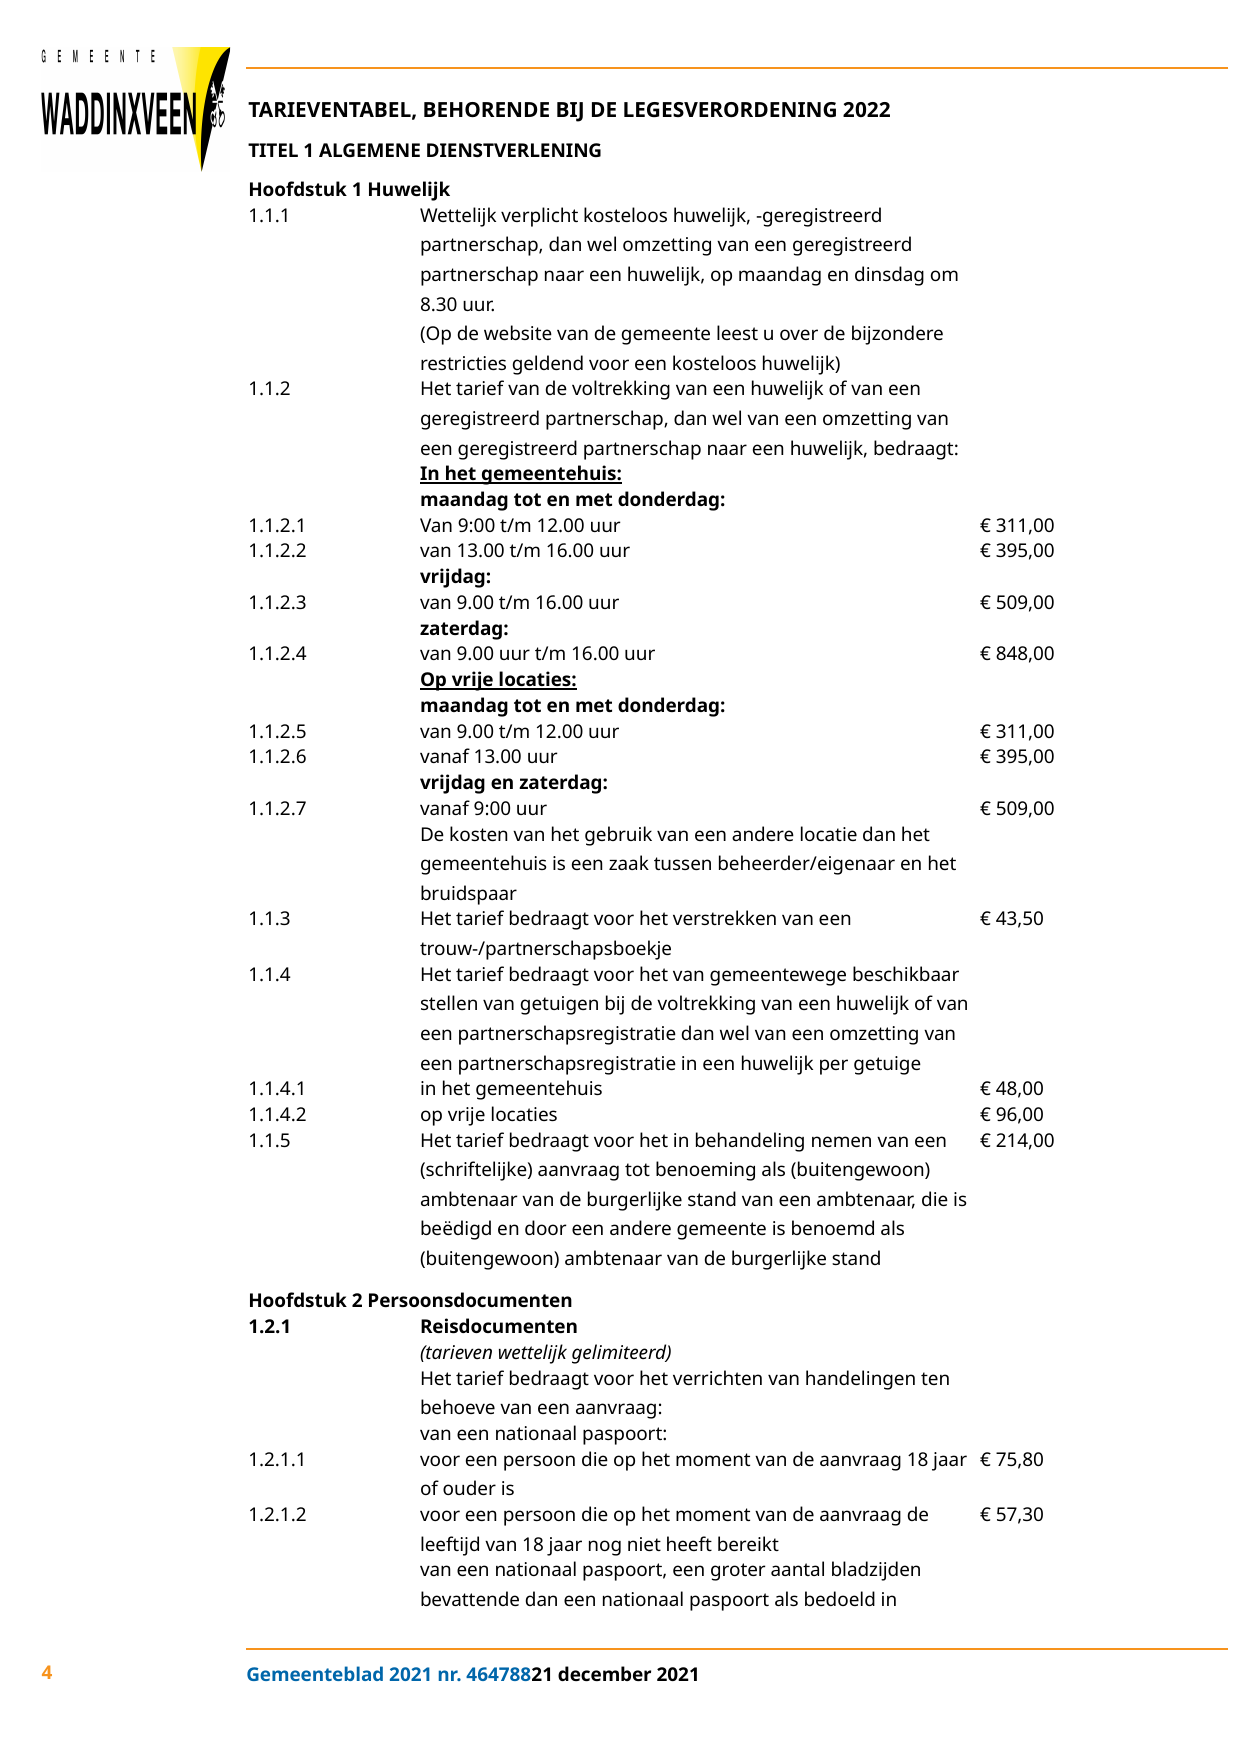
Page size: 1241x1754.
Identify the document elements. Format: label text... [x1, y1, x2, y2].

table_header 1.1.1 [248, 202, 420, 376]
table_cell [980, 666, 1152, 692]
table_cell op vrije locaties [420, 1101, 980, 1127]
table_cell € 509,00 [980, 589, 1152, 615]
table_header Reisdocumenten [420, 1314, 980, 1339]
table_header [980, 202, 1152, 376]
table_cell € 395,00 [980, 538, 1152, 563]
table_header 1.2.1 [248, 1314, 420, 1339]
table_cell € 214,00 [980, 1127, 1152, 1271]
table_cell [248, 769, 420, 795]
table_cell 1.1.2.1 [248, 512, 420, 538]
table_cell € 395,00 [980, 744, 1152, 769]
table_cell in het gemeentehuis [420, 1075, 980, 1101]
table_cell voor een persoon die op het moment van de aanvraag de leeftijd van 18 jaar nog niet heeft bereikt [420, 1501, 980, 1557]
table_cell [980, 461, 1152, 486]
table_cell 1.1.2 [248, 376, 420, 461]
table_cell € 43,50 [980, 906, 1152, 961]
table_cell [248, 1557, 420, 1612]
table_cell vanaf 13.00 uur [420, 744, 980, 769]
table_cell € 57,30 [980, 1501, 1152, 1557]
table_cell [980, 376, 1152, 461]
text Hoofdstuk 2 Persoonsdocumenten [248, 1288, 1152, 1313]
table_cell Het tarief bedraagt voor het verstrekken van een trouw-/partnerschapsboekje [420, 906, 980, 961]
table_cell € 75,80 [980, 1446, 1152, 1501]
table_cell € 311,00 [980, 718, 1152, 743]
table_cell voor een persoon die op het moment van de aanvraag 18 jaar of ouder is [420, 1446, 980, 1501]
table_cell Op vrije locaties: [420, 666, 980, 692]
table_cell 1.2.1.2 [248, 1501, 420, 1557]
table_cell 1.1.5 [248, 1127, 420, 1271]
text TITEL 1 ALGEMENE DIENSTVERLENING [248, 137, 1152, 163]
table_cell van 9.00 uur t/m 16.00 uur [420, 641, 980, 666]
table_cell [248, 1420, 420, 1446]
table_cell maandag tot en met donderdag: [420, 486, 980, 512]
table_cell van 13.00 t/m 16.00 uur [420, 538, 980, 563]
table_cell vanaf 9:00 uur [420, 795, 980, 821]
table_header [980, 1314, 1152, 1339]
table_cell [980, 1365, 1152, 1420]
table_cell [248, 486, 420, 512]
table_cell maandag tot en met donderdag: [420, 692, 980, 718]
table_cell van een nationaal paspoort, een groter aantal bladzijden bevattende dan een nationaal paspoort als bedoeld in [420, 1557, 980, 1612]
table_cell [980, 615, 1152, 641]
table_cell [248, 615, 420, 641]
table_cell 1.1.2.7 [248, 795, 420, 821]
table_cell Het tarief bedraagt voor het verrichten van handelingen ten behoeve van een aanvraag: [420, 1365, 980, 1420]
table_cell [980, 486, 1152, 512]
table_cell 1.1.4 [248, 961, 420, 1075]
table_cell [248, 564, 420, 589]
table_cell € 96,00 [980, 1101, 1152, 1127]
table_cell 1.1.2.5 [248, 718, 420, 743]
table_cell De kosten van het gebruik van een andere locatie dan het gemeentehuis is een zaak tussen beheerder/eigenaar en het bruidspaar [420, 821, 980, 906]
table_cell (tarieven wettelijk gelimiteerd) [420, 1339, 980, 1365]
table_cell [248, 461, 420, 486]
table_cell 1.2.1.1 [248, 1446, 420, 1501]
table_cell [980, 1557, 1152, 1612]
table_cell [248, 821, 420, 906]
table_cell vrijdag: [420, 564, 980, 589]
table_cell 1.1.4.1 [248, 1075, 420, 1101]
table_header Wettelijk verplicht kosteloos huwelijk, -geregistreerd partnerschap, dan wel omzetting van een geregistreerd partnerschap naar een huwelijk, op maandag en dinsdag om 8.30 uur. (Op de website van de gemeente leest u over de bijzondere restricties geldend voor een kosteloos huwelijk) [420, 202, 980, 376]
table_cell 1.1.2.2 [248, 538, 420, 563]
table_cell € 311,00 [980, 512, 1152, 538]
table_cell Van 9:00 t/m 12.00 uur [420, 512, 980, 538]
picture [41, 47, 231, 172]
table_cell € 48,00 [980, 1075, 1152, 1101]
table_cell 1.1.2.3 [248, 589, 420, 615]
table_cell Het tarief bedraagt voor het in behandeling nemen van een (schriftelijke) aanvraag tot benoeming als (buitengewoon) ambtenaar van de burgerlijke stand van een ambtenaar, die is beëdigd en door een andere gemeente is benoemd als (buitengewoon) ambtenaar van de burgerlijke stand [420, 1127, 980, 1271]
table_cell [980, 1420, 1152, 1446]
table_cell 1.1.2.6 [248, 744, 420, 769]
table_cell Het tarief van de voltrekking van een huwelijk of van een geregistreerd partnerschap, dan wel van een omzetting van een geregistreerd partnerschap naar een huwelijk, bedraagt: [420, 376, 980, 461]
table_cell [980, 564, 1152, 589]
text TARIEVENTABEL, BEHORENDE BIJ DE LEGESVERORDENING 2022 [248, 95, 1152, 123]
table_cell [248, 1365, 420, 1420]
table_cell [980, 1339, 1152, 1365]
table_cell van 9.00 t/m 12.00 uur [420, 718, 980, 743]
table_cell [980, 961, 1152, 1075]
table_cell [980, 769, 1152, 795]
table_cell [980, 692, 1152, 718]
table_cell vrijdag en zaterdag: [420, 769, 980, 795]
table_cell [248, 1339, 420, 1365]
table_cell Het tarief bedraagt voor het van gemeentewege beschikbaar stellen van getuigen bij de voltrekking van een huwelijk of van een partnerschapsregistratie dan wel van een omzetting van een partnerschapsregistratie in een huwelijk per getuige [420, 961, 980, 1075]
table_cell [980, 821, 1152, 906]
table_cell In het gemeentehuis: [420, 461, 980, 486]
table_cell [248, 666, 420, 692]
table_cell 1.1.2.4 [248, 641, 420, 666]
table_cell 1.1.3 [248, 906, 420, 961]
table_cell van een nationaal paspoort: [420, 1420, 980, 1446]
text Hoofdstuk 1 Huwelijk [248, 176, 1152, 202]
table_cell van 9.00 t/m 16.00 uur [420, 589, 980, 615]
table_cell € 509,00 [980, 795, 1152, 821]
table_cell zaterdag: [420, 615, 980, 641]
table_cell [248, 692, 420, 718]
table_cell 1.1.4.2 [248, 1101, 420, 1127]
table_cell € 848,00 [980, 641, 1152, 666]
